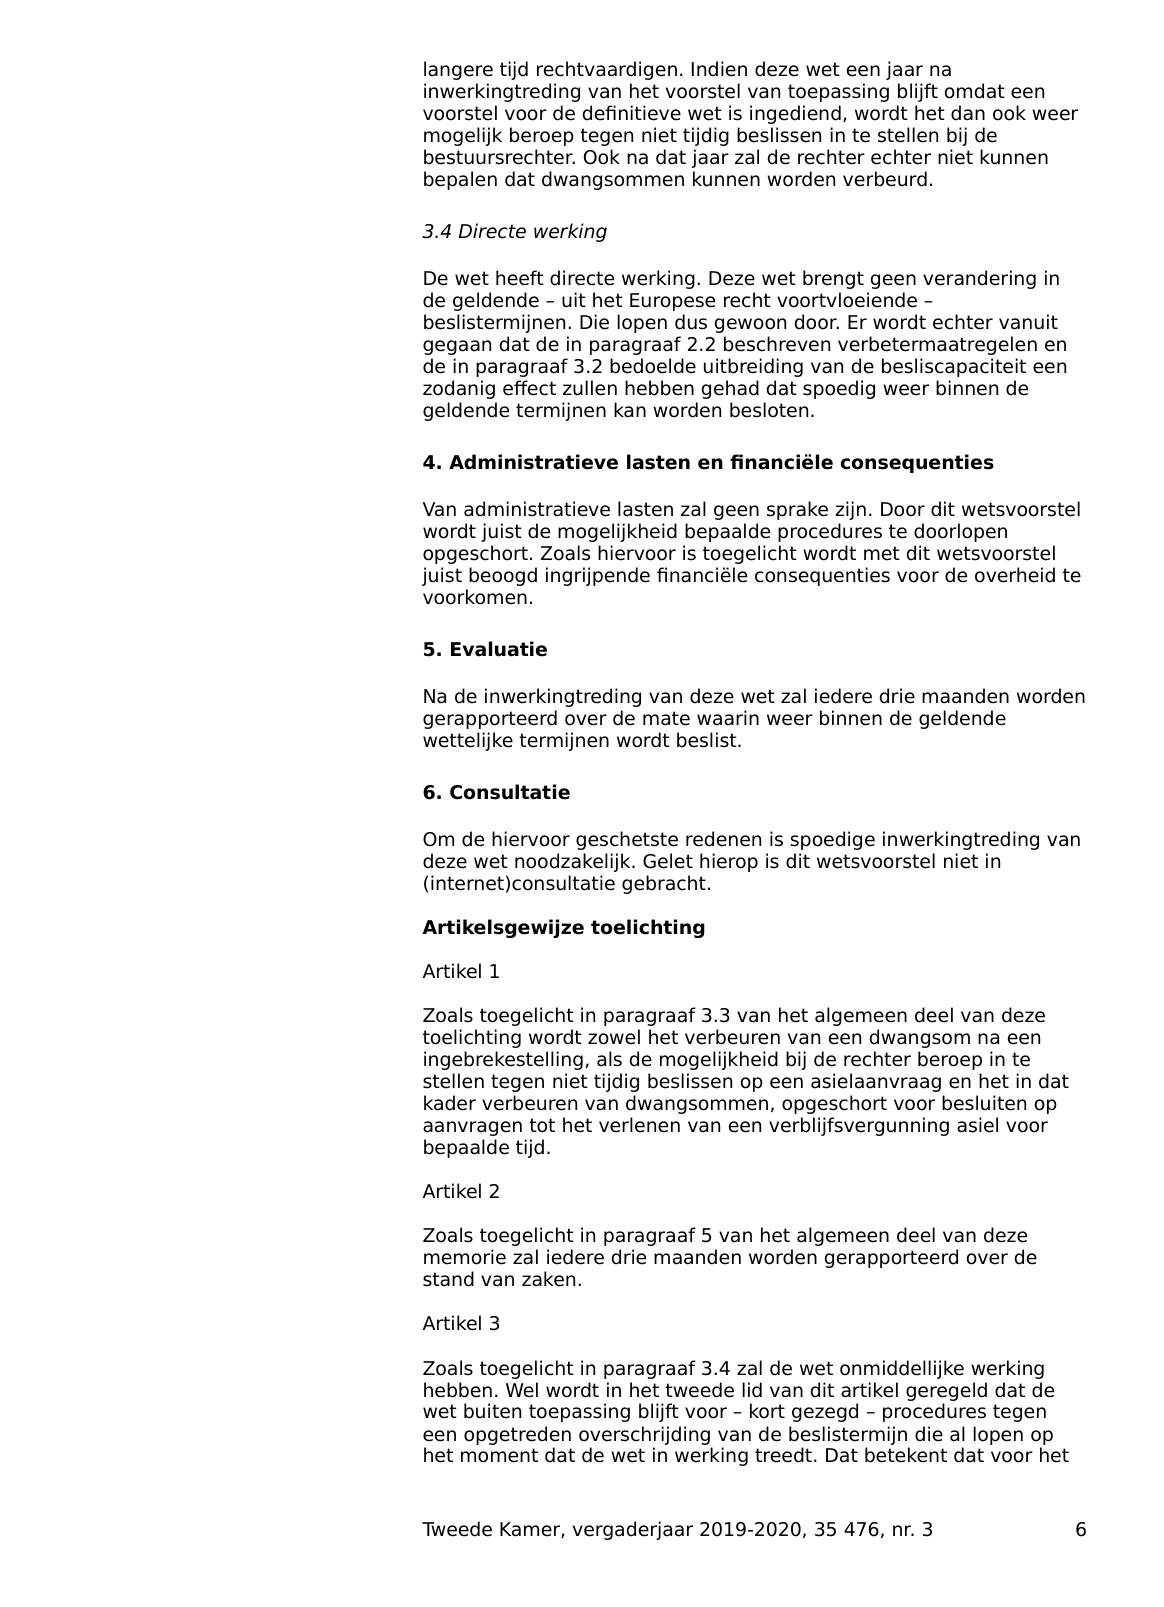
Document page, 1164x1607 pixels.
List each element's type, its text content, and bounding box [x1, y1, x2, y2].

text Om de hiervoor geschetste redenen is spoedige inwerkingtreding van deze wet noodzakelijk. Gelet hierop is dit wetsvoorstel niet in (internet)consultatie gebracht. [422, 828, 1087, 894]
subtitle 4. Administratieve lasten en financiële consequenties [422, 452, 1087, 474]
text Van administratieve lasten zal geen sprake zijn. Door dit wetsvoorstel wordt juist de mogelijkheid bepaalde procedures te doorlopen opgeschort. Zoals hiervoor is toegelicht wordt met dit wetsvoorstel juist beoogd ingrijpende financiële consequenties voor de overheid te voorkomen. [422, 499, 1087, 609]
text De wet heeft directe werking. Deze wet brengt geen verandering in de geldende – uit het Europese recht voortvloeiende – beslistermijnen. Die lopen dus gewoon door. Er wordt echter vanuit gegaan dat de in paragraaf 2.2 beschreven verbetermaatregelen en de in paragraaf 3.2 bedoelde uitbreiding van de besliscapaciteit een zodanig effect zullen hebben gehad dat spoedig weer binnen de geldende termijnen kan worden besloten. [422, 268, 1087, 422]
subtitle Artikelsgewijze toelichting [422, 917, 1087, 939]
text Zoals toegelicht in paragraaf 5 van het algemeen deel van deze memorie zal iedere drie maanden worden gerapporteerd over de stand van zaken. [422, 1225, 1087, 1291]
subtitle Artikel 1 [422, 961, 1087, 983]
text langere tijd rechtvaardigen. Indien deze wet een jaar na inwerkingtreding van het voorstel van toepassing blijft omdat een voorstel voor de definitieve wet is ingediend, wordt het dan ook weer mogelijk beroep tegen niet tijdig beslissen in te stellen bij de bestuursrechter. Ook na dat jaar zal de rechter echter niet kunnen bepalen dat dwangsommen kunnen worden verbeurd. [422, 59, 1087, 191]
subtitle Artikel 3 [422, 1313, 1087, 1335]
subtitle 6. Consultatie [422, 782, 1087, 803]
subtitle Artikel 2 [422, 1181, 1087, 1203]
text Zoals toegelicht in paragraaf 3.3 van het algemeen deel van deze toelichting wordt zowel het verbeuren van een dwangsom na een ingebrekestelling, als de mogelijkheid bij de rechter beroep in te stellen tegen niet tijdig beslissen op een asielaanvraag en het in dat kader verbeuren van dwangsommen, opgeschort voor besluiten op aanvragen tot het verlenen van een verblijfsvergunning asiel voor bepaalde tijd. [422, 1005, 1087, 1159]
subtitle 3.4 Directe werking [422, 221, 1087, 243]
subtitle 5. Evaluatie [422, 639, 1087, 661]
text Zoals toegelicht in paragraaf 3.4 zal de wet onmiddellijke werking hebben. Wel wordt in het tweede lid van dit artikel geregeld dat de wet buiten toepassing blijft voor – kort gezegd – procedures tegen een opgetreden overschrijding van de beslistermijn die al lopen op het moment dat de wet in werking treedt. Dat betekent dat voor het [422, 1357, 1087, 1467]
text Na de inwerkingtreding van deze wet zal iedere drie maanden worden gerapporteerd over de mate waarin weer binnen de geldende wettelijke termijnen wordt beslist. [422, 686, 1087, 752]
